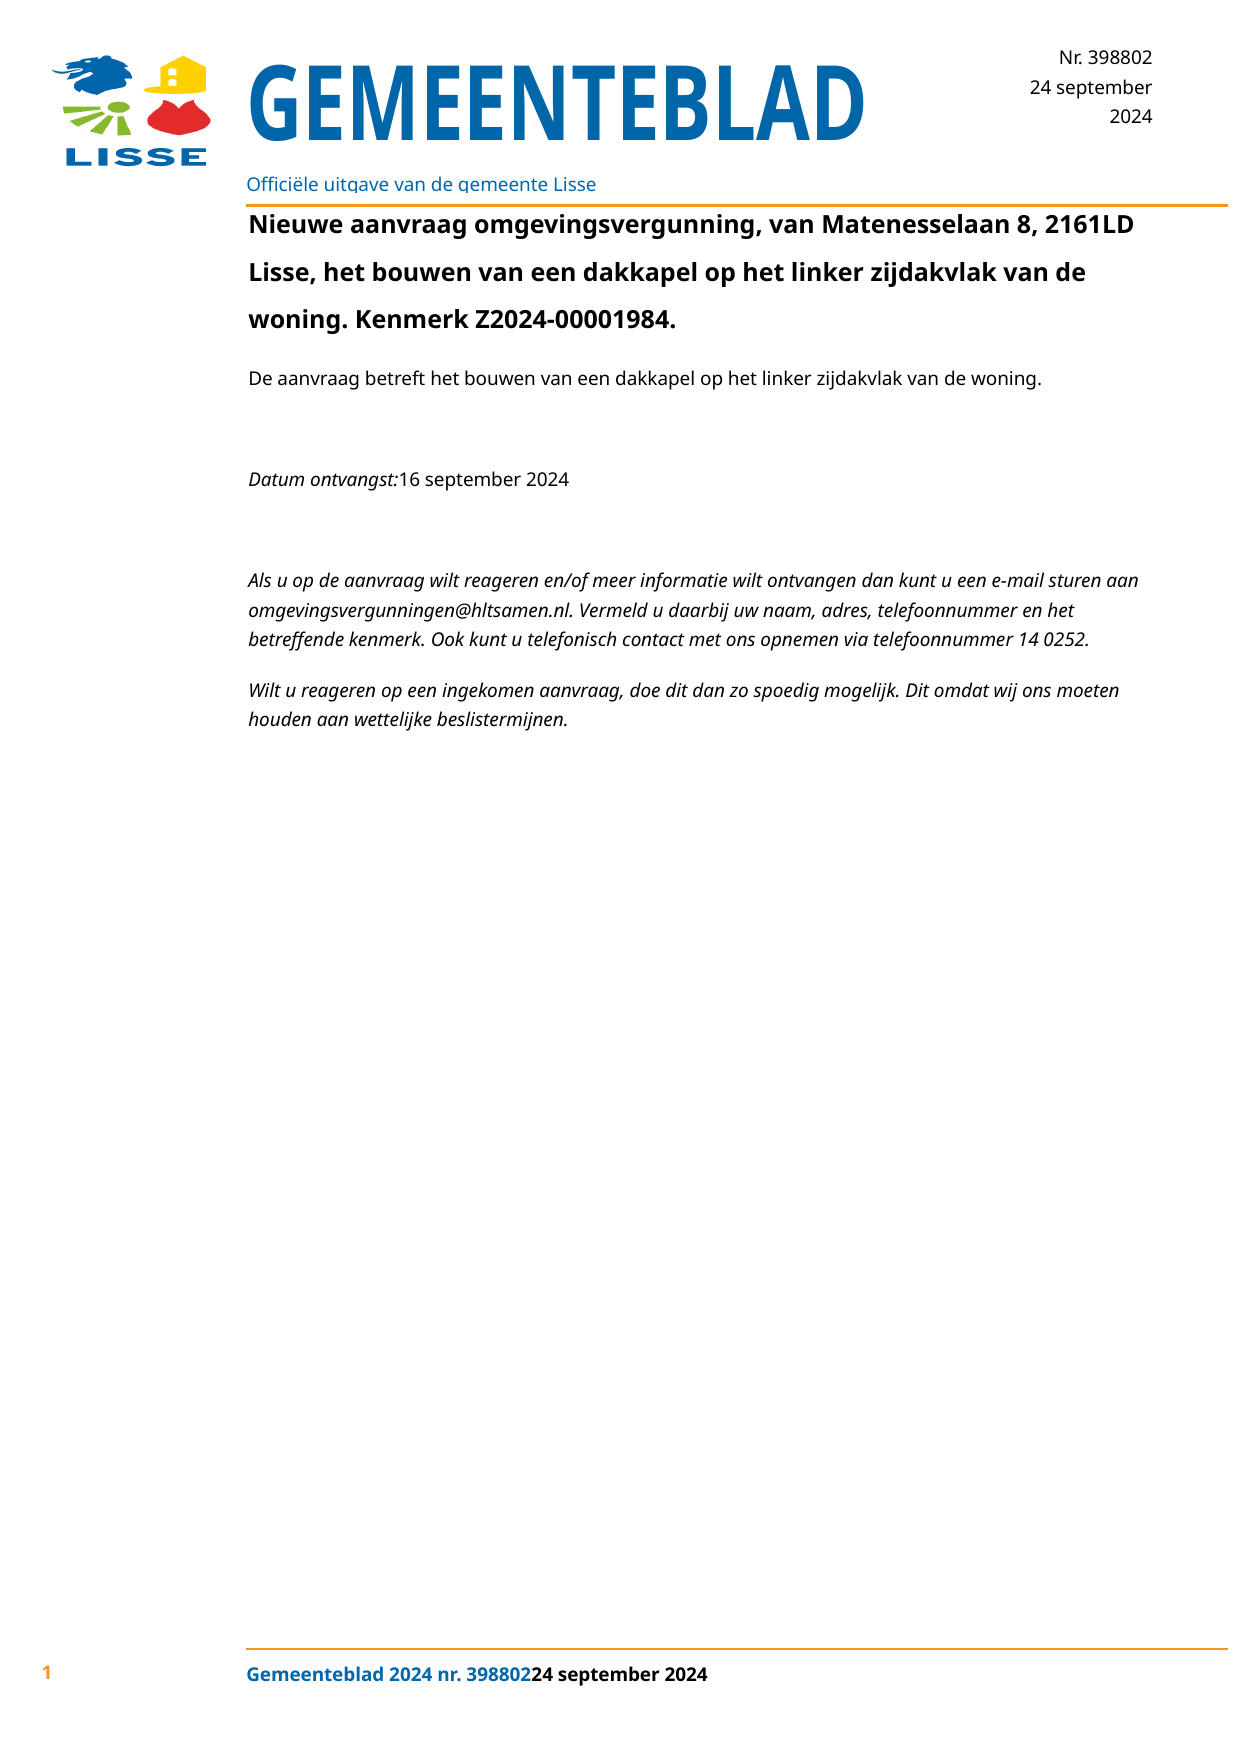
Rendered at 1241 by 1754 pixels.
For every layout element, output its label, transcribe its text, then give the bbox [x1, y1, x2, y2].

text Nieuwe aanvraag omgevingsvergunning, van Matenesselaan 8, 2161LD Lisse, het bouwen van een dakkapel op het linker zijdakvlak van de woning. Kenmerk Z2024-00001984. [248, 207, 1152, 336]
text Wilt u reageren op een ingekomen aanvraag, doe dit dan zo spoedig mogelijk. Dit omdat wij ons moeten houden aan wettelijke beslistermijnen. [248, 677, 1152, 732]
picture [41, 47, 231, 172]
text Datum ontvangst:16 september 2024 [248, 466, 1152, 492]
text Als u op de aanvraag wilt reageren en/of meer informatie wilt ontvangen dan kunt u een e-mail sturen aan omgevingsvergunningen@hltsamen.nl. Vermeld u daarbij uw naam, adres, telefoonnummer en het betreffende kenmerk. Ook kunt u telefonisch contact met ons opnemen via telefoonnummer 14 0252. [248, 567, 1152, 652]
text De aanvraag betreft het bouwen van een dakkapel op het linker zijdakvlak van de woning. [248, 366, 1152, 391]
